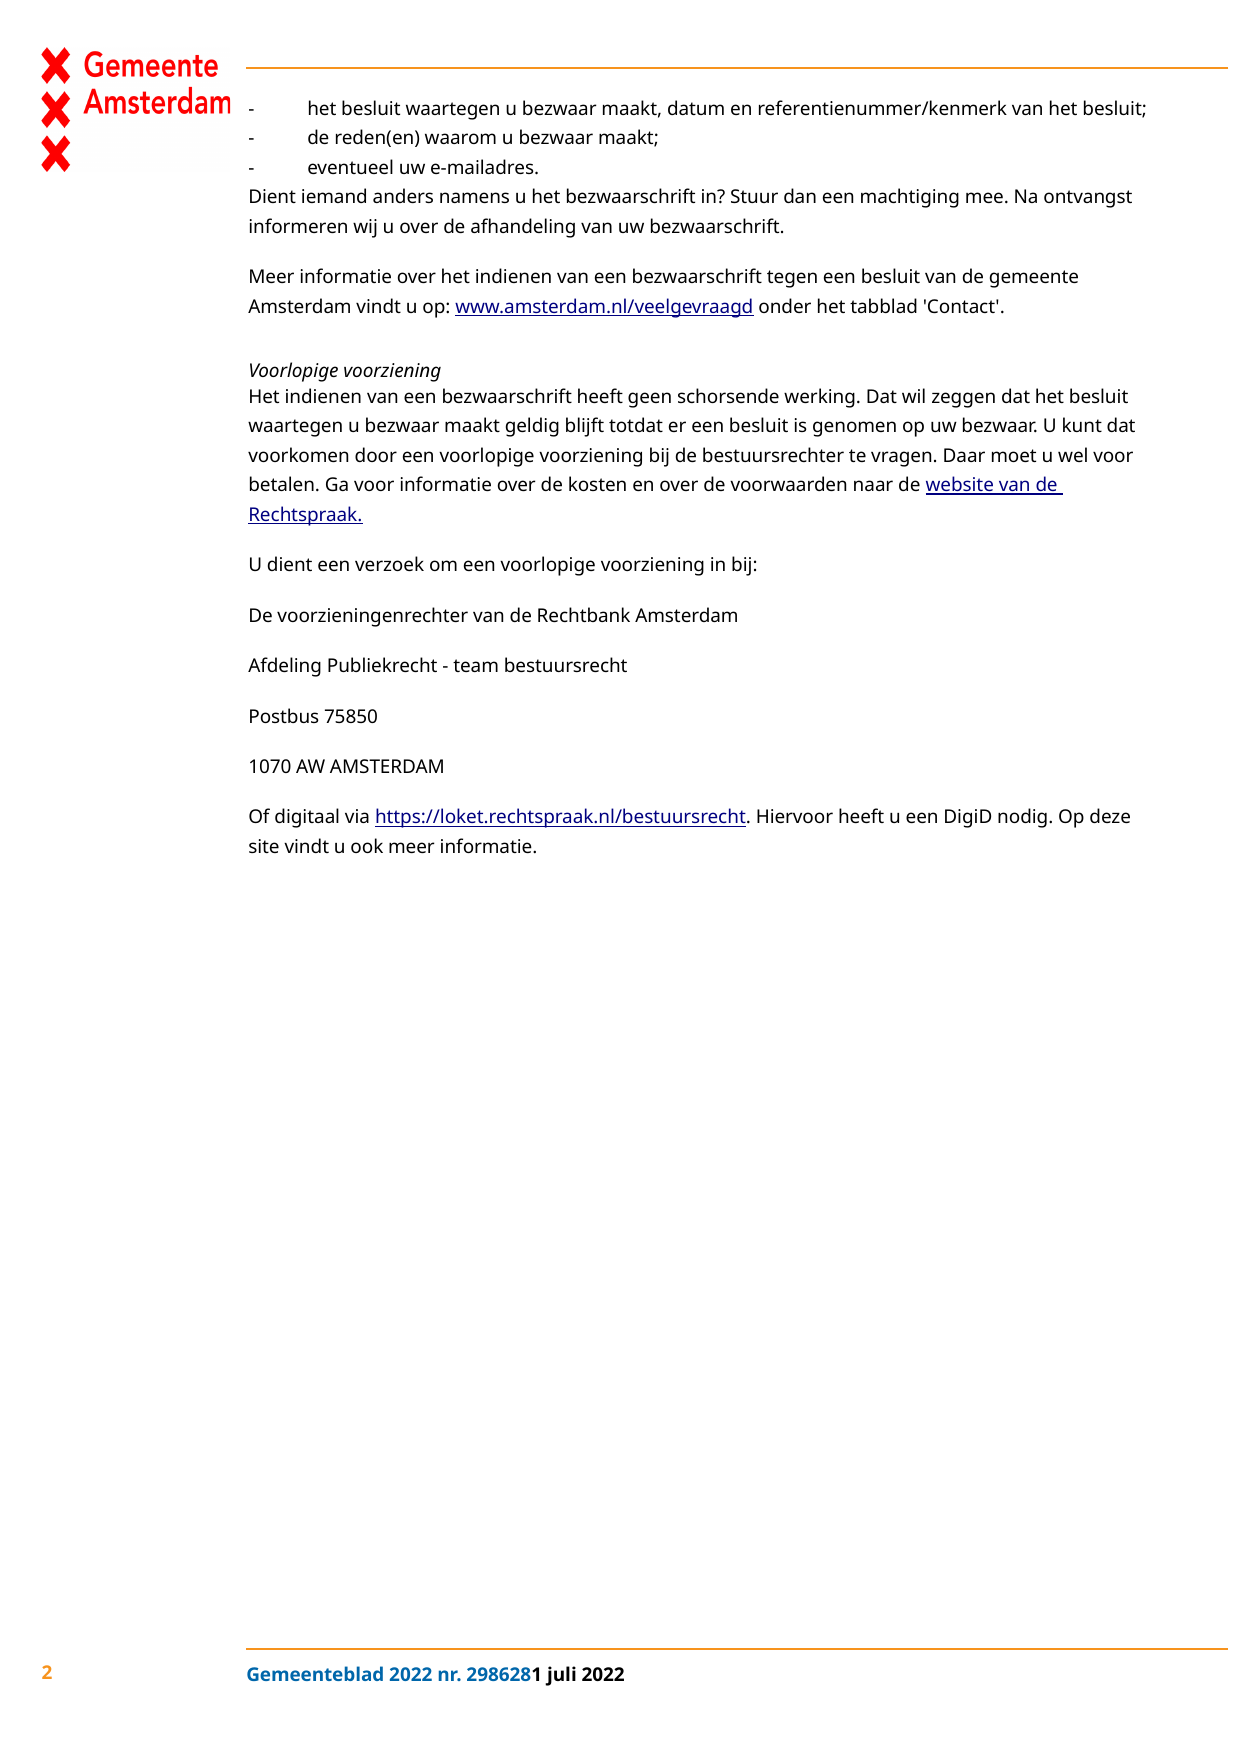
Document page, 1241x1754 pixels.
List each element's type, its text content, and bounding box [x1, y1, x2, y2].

text Afdeling Publiekrecht - team bestuursrecht [248, 652, 1152, 678]
text Dient iemand anders namens u het bezwaarschrift in? Stuur dan een machtiging mee. Na ontvangst informeren wij u over de afhandeling van uw bezwaarschrift. [248, 183, 1152, 239]
text Voorlopige voorziening [248, 357, 1152, 383]
text 1070 AW AMSTERDAM [248, 753, 1152, 779]
list de reden(en) waarom u bezwaar maakt; [248, 124, 1152, 150]
list eventueel uw e-mailadres. [248, 154, 1152, 180]
text Of digitaal via https://loket.rechtspraak.nl/bestuursrecht. Hiervoor heeft u een DigiD nodig. Op deze site vindt u ook meer informatie. [248, 804, 1152, 859]
text Postbus 75850 [248, 703, 1152, 728]
list het besluit waartegen u bezwaar maakt, datum en referentienummer/kenmerk van het besluit; [248, 95, 1152, 121]
text De voorzieningenrechter van de Rechtbank Amsterdam [248, 602, 1152, 628]
text Meer informatie over het indienen van een bezwaarschrift tegen een besluit van de gemeente Amsterdam vindt u op: www.amsterdam.nl/veelgevraagd onder het tabblad 'Contact'. [248, 263, 1152, 319]
picture [41, 47, 231, 172]
text U dient een verzoek om een voorlopige voorziening in bij: [248, 552, 1152, 577]
text Het indienen van een bezwaarschrift heeft geen schorsende werking. Dat wil zeggen dat het besluit waartegen u bezwaar maakt geldig blijft totdat er een besluit is genomen op uw bezwaar. U kunt dat voorkomen door een voorlopige voorziening bij de bestuursrechter te vragen. Daar moet u wel voor betalen. Ga voor informatie over de kosten en over de voorwaarden naar de website van de Rechtspraak. [248, 383, 1152, 527]
